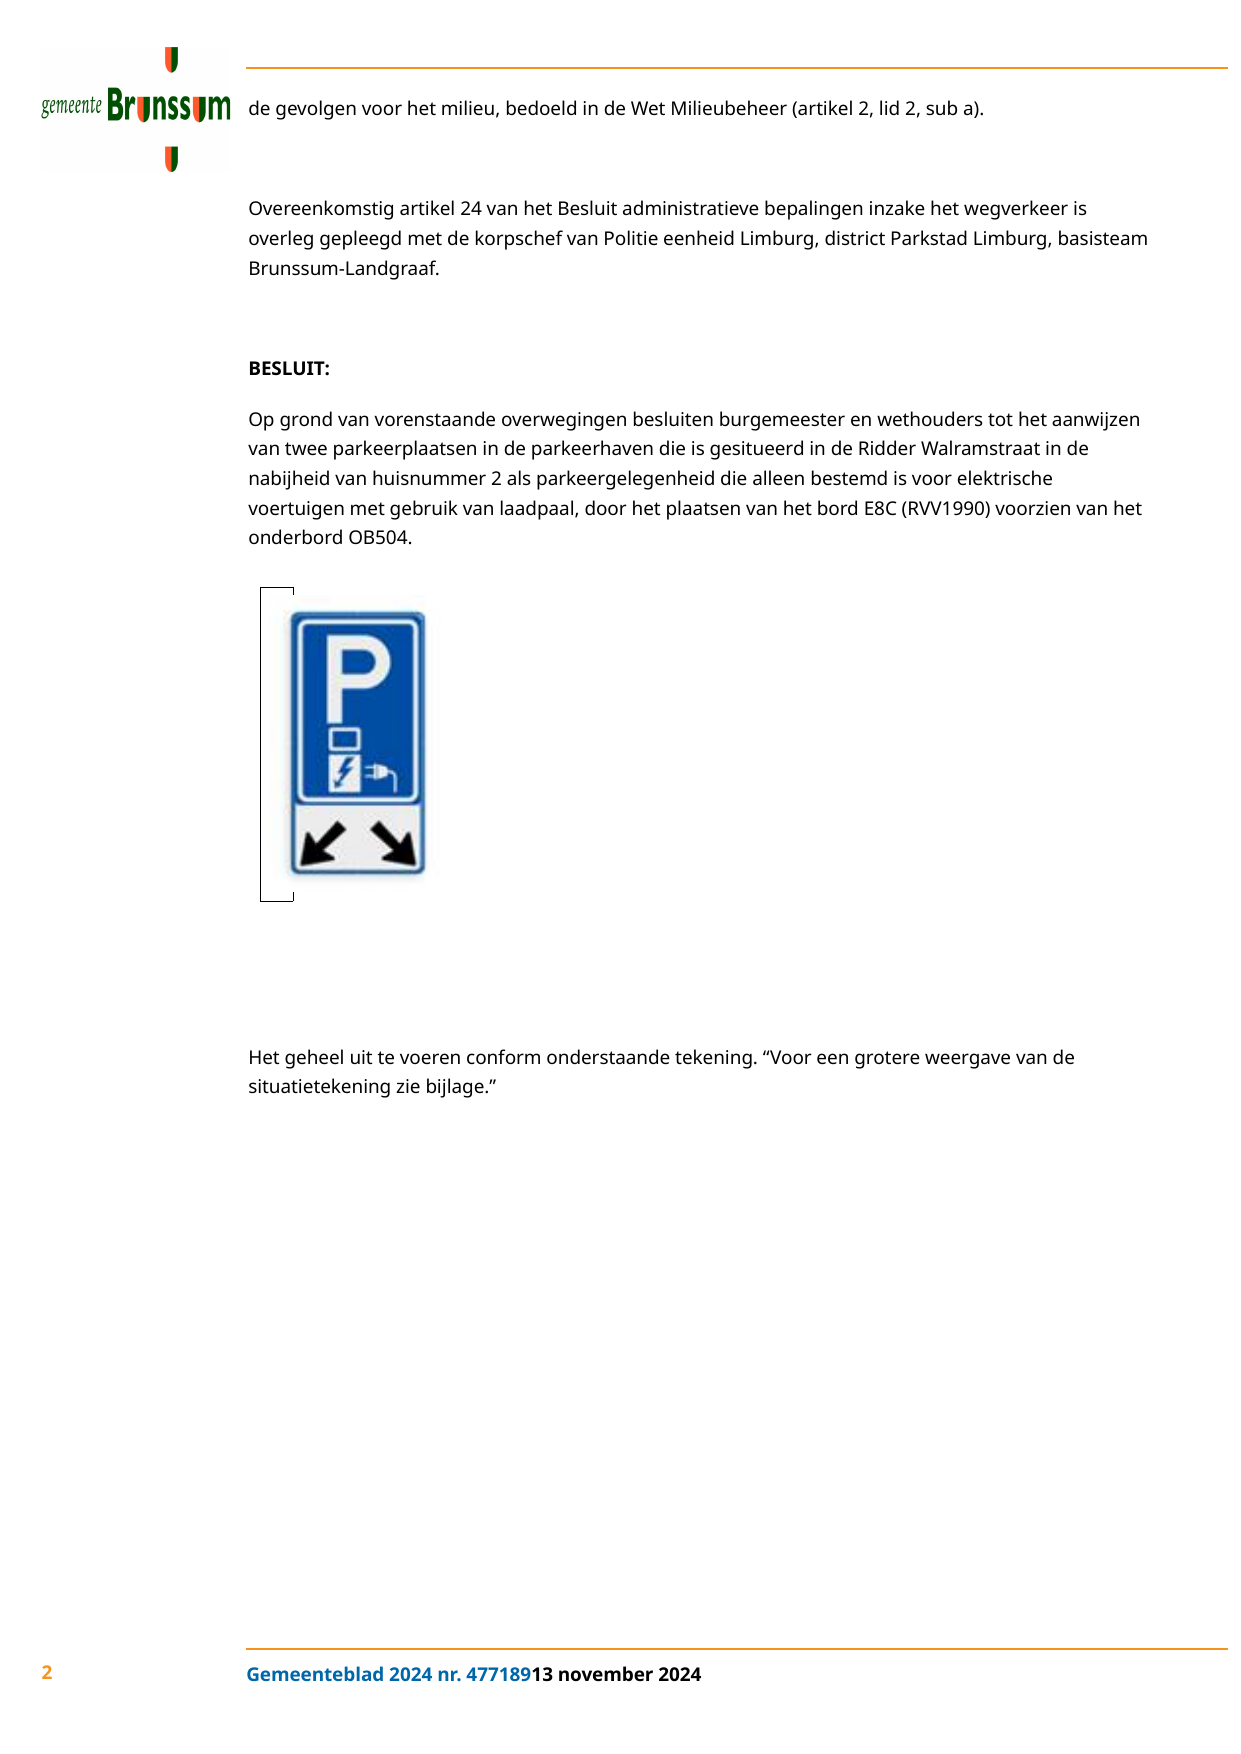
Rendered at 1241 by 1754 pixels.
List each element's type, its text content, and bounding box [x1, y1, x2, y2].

text Op grond van vorenstaande overwegingen besluiten burgemeester en wethouders tot het aanwijzen van twee parkeerplaatsen in de parkeerhaven die is gesitueerd in de Ridder Walramstraat in de nabijheid van huisnummer 2 als parkeergelegenheid die alleen bestemd is voor elektrische voertuigen met gebruik van laadpaal, door het plaatsen van het bord E8C (RVV1990) voorzien van het onderbord OB504. [248, 406, 1152, 550]
picture [41, 47, 231, 172]
text BESLUIT: [248, 356, 1152, 381]
text Overeenkomstig artikel 24 van het Besluit administratieve bepalingen inzake het wegverkeer is overleg gepleegd met de korpschef van Politie eenheid Limburg, district Parkstad Limburg, basisteam Brunssum-Landgraaf. [248, 196, 1152, 281]
text de gevolgen voor het milieu, bedoeld in de Wet Milieubeheer (artikel 2, lid 2, sub a). [248, 95, 1152, 121]
text Het geheel uit te voeren conform onderstaande tekening. “Voor een grotere weergave van de situatietekening zie bijlage.” [248, 1044, 1152, 1099]
picture [268, 595, 449, 892]
